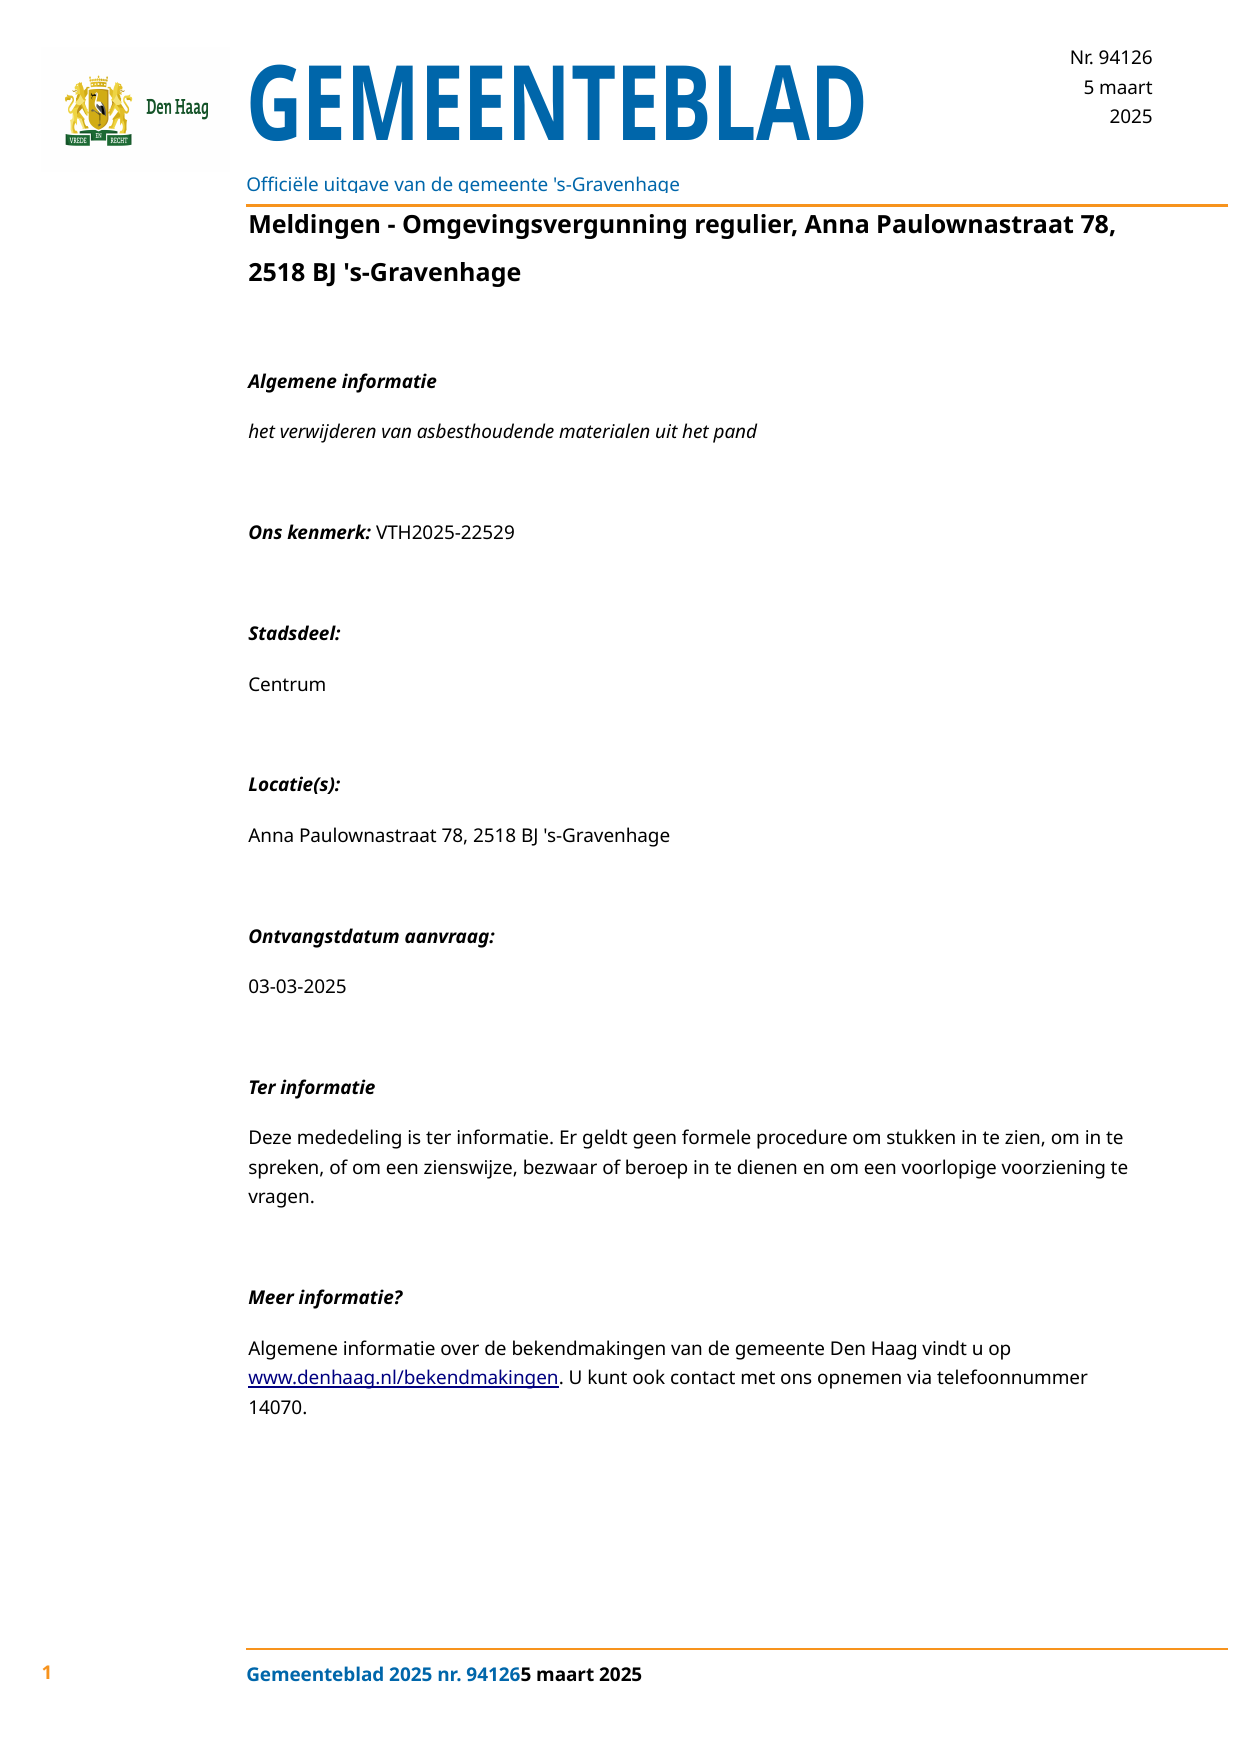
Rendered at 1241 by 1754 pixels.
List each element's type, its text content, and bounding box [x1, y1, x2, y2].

text Meldingen - Omgevingsvergunning regulier, Anna Paulownastraat 78, 2518 BJ 's-Gravenhage [248, 207, 1152, 288]
text Ontvangstdatum aanvraag: [248, 923, 1152, 949]
text Centrum [248, 671, 1152, 697]
text Algemene informatie over de bekendmakingen van de gemeente Den Haag vindt u op www.denhaag.nl/bekendmakingen. U kunt ook contact met ons opnemen via telefoonnummer 14070. [248, 1335, 1152, 1420]
text Algemene informatie [248, 368, 1152, 394]
text 03-03-2025 [248, 973, 1152, 999]
text Deze mededeling is ter informatie. Er geldt geen formele procedure om stukken in te zien, om in te spreken, of om een zienswijze, bezwaar of beroep in te dienen en om een voorlopige voorziening te vragen. [248, 1124, 1152, 1209]
text Ons kenmerk: VTH2025-22529 [248, 519, 1152, 545]
text Ter informatie [248, 1074, 1152, 1100]
text Locatie(s): [248, 772, 1152, 797]
text Meer informatie? [248, 1284, 1152, 1310]
text het verwijderen van asbesthoudende materialen uit het pand [248, 419, 1152, 444]
text Anna Paulownastraat 78, 2518 BJ 's-Gravenhage [248, 822, 1152, 848]
text Stadsdeel: [248, 620, 1152, 646]
picture [41, 47, 231, 172]
